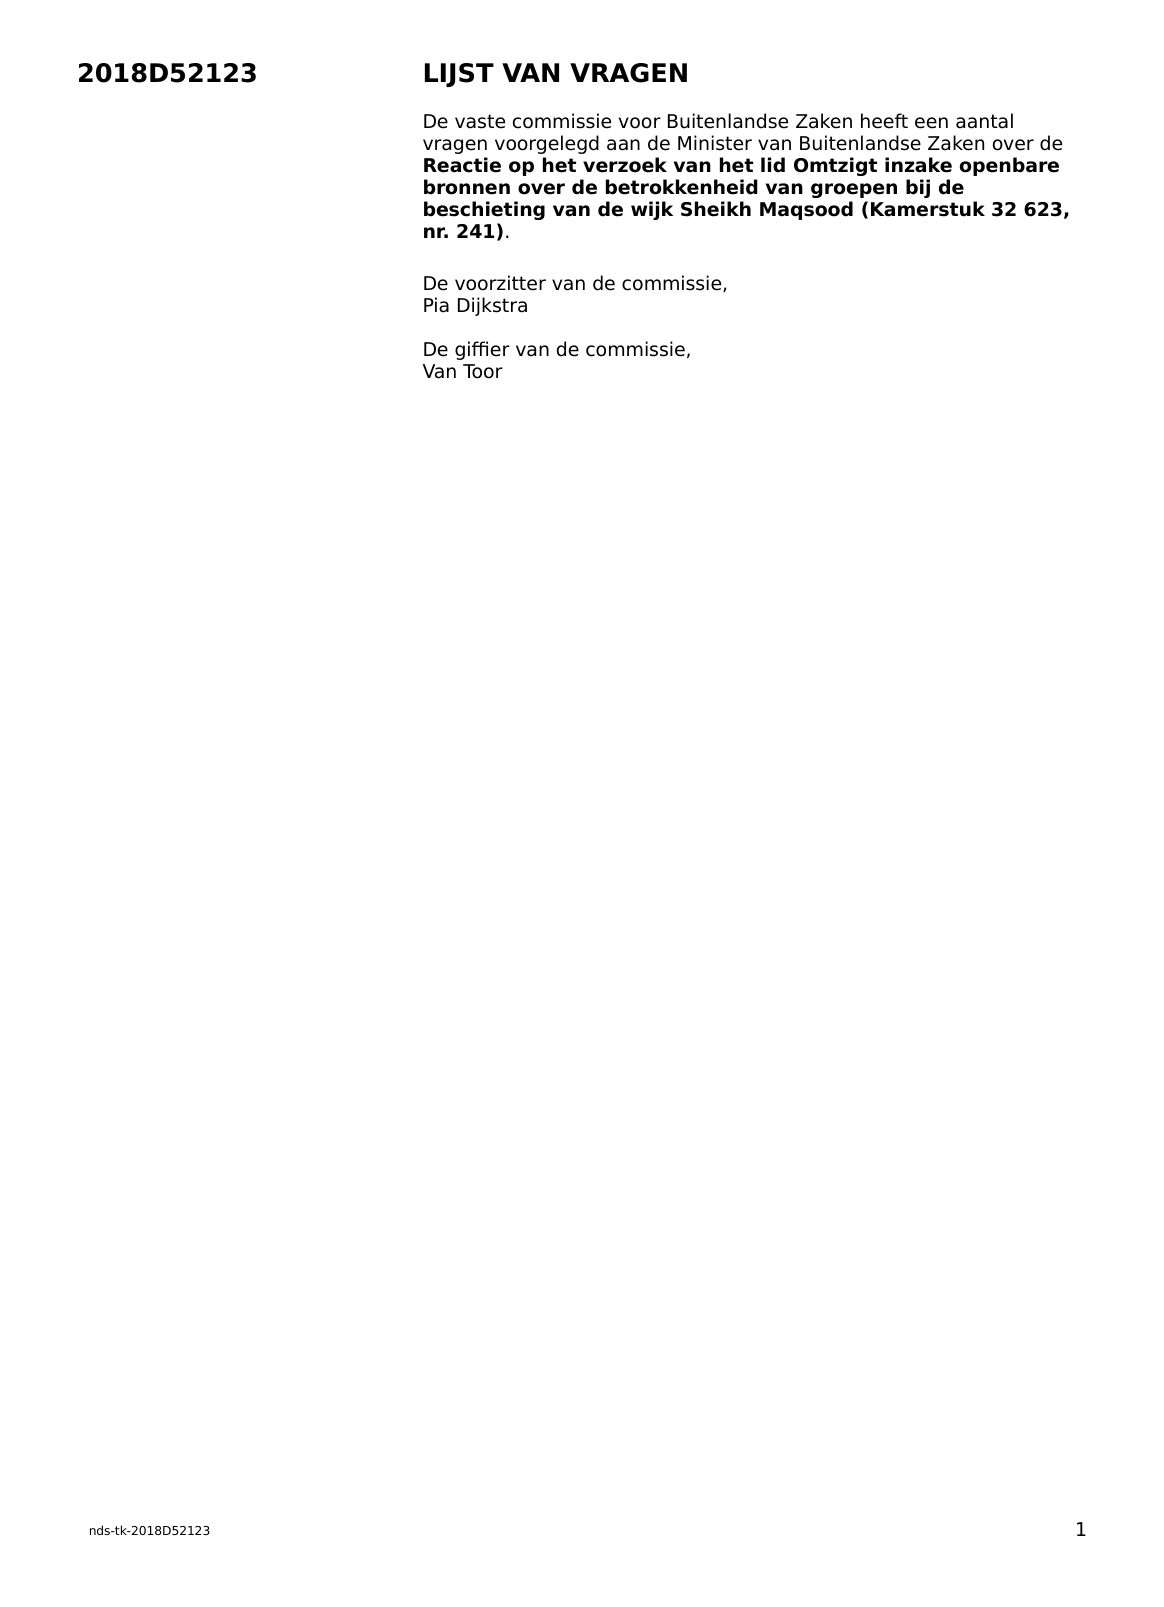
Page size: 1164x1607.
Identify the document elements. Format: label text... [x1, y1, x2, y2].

text De vaste commissie voor Buitenlandse Zaken heeft een aantal vragen voorgelegd aan de Minister van Buitenlandse Zaken over de Reactie op het verzoek van het lid Omtzigt inzake openbare bronnen over de betrokkenheid van groepen bij de beschieting van de wijk Sheikh Maqsood (Kamerstuk 32 623, nr. 241). [422, 111, 1087, 243]
text De voorzitter van de commissie, Pia Dijkstra [422, 273, 1087, 317]
text 2018D52123 LIJST VAN VRAGEN [77, 59, 1087, 89]
text De giffier van de commissie, Van Toor [422, 339, 1087, 383]
text nds-tk-2018D52123 [88, 1524, 323, 1538]
